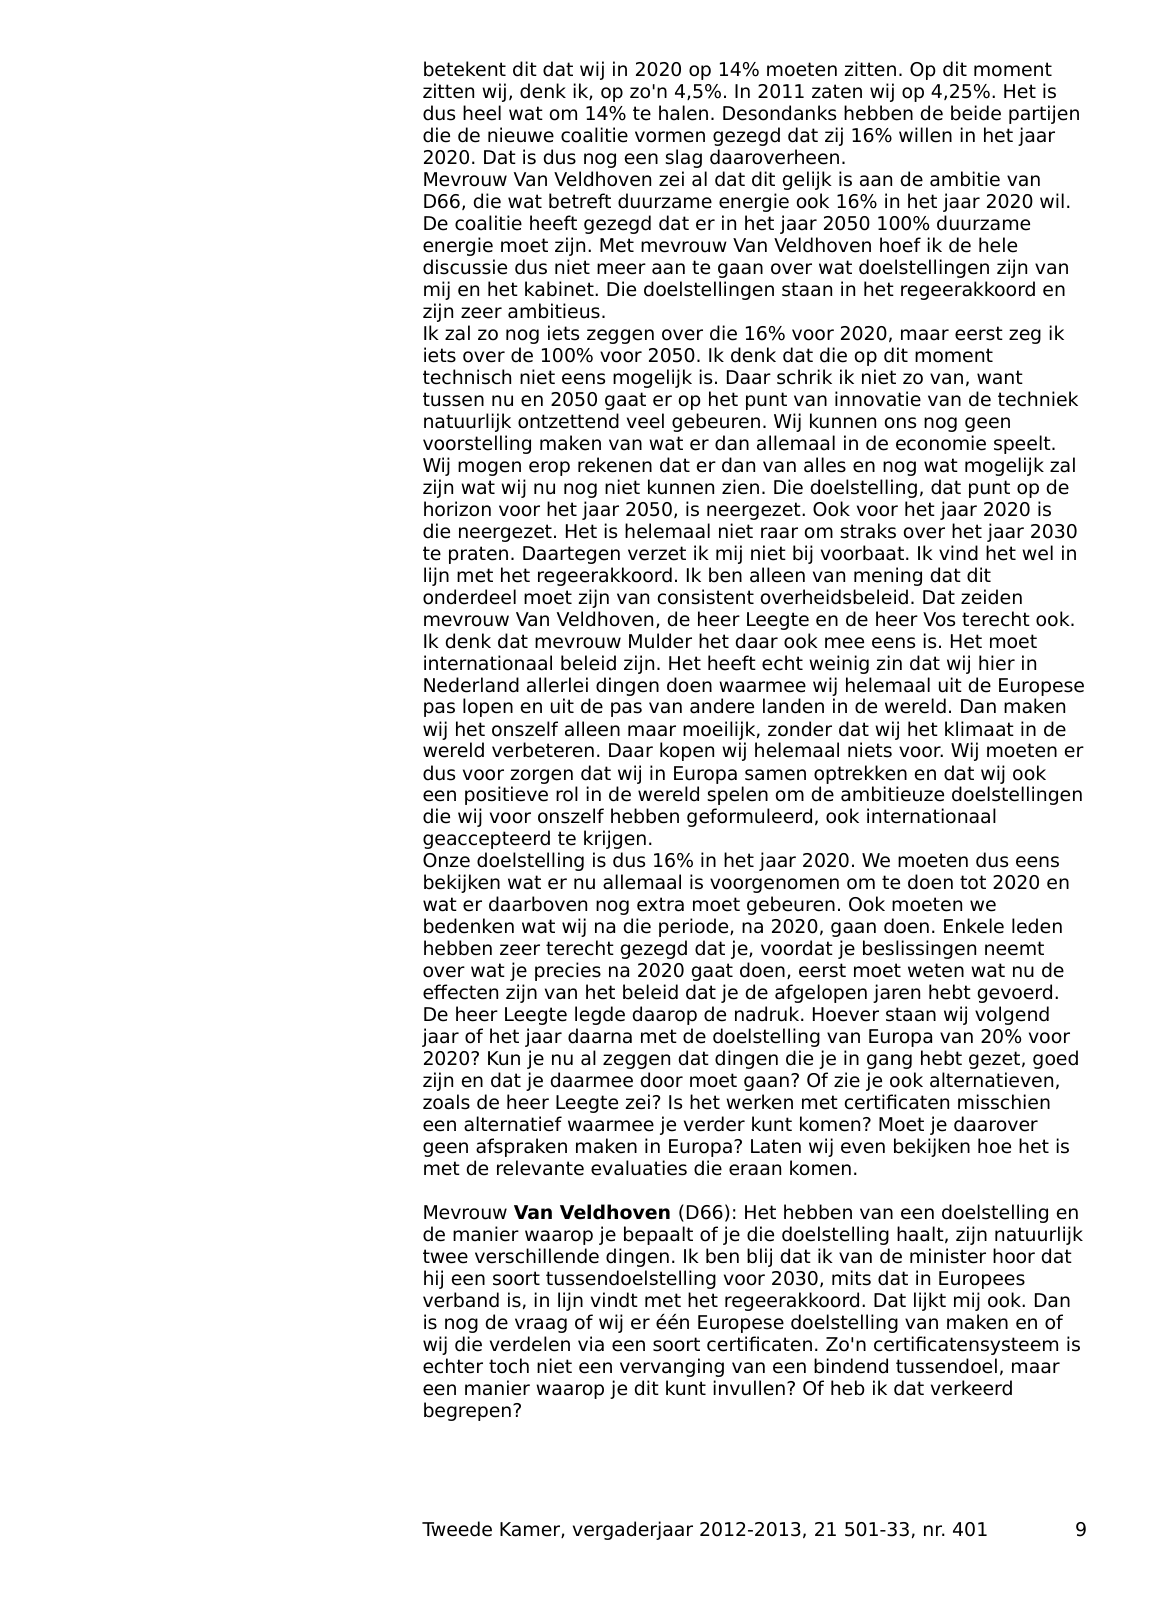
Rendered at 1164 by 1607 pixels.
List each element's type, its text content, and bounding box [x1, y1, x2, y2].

text Ik zal zo nog iets zeggen over die 16% voor 2020, maar eerst zeg ik iets over de 100% voor 2050. Ik denk dat die op dit moment technisch niet eens mogelijk is. Daar schrik ik niet zo van, want tussen nu en 2050 gaat er op het punt van innovatie van de techniek natuurlijk ontzettend veel gebeuren. Wij kunnen ons nog geen voorstelling maken van wat er dan allemaal in de economie speelt. Wij mogen erop rekenen dat er dan van alles en nog wat mogelijk zal zijn wat wij nu nog niet kunnen zien. Die doelstelling, dat punt op de horizon voor het jaar 2050, is neergezet. Ook voor het jaar 2020 is die neergezet. Het is helemaal niet raar om straks over het jaar 2030 te praten. Daartegen verzet ik mij niet bij voorbaat. Ik vind het wel in lijn met het regeerakkoord. Ik ben alleen van mening dat dit onderdeel moet zijn van consistent overheidsbeleid. Dat zeiden mevrouw Van Veldhoven, de heer Leegte en de heer Vos terecht ook. Ik denk dat mevrouw Mulder het daar ook mee eens is. Het moet internationaal beleid zijn. Het heeft echt weinig zin dat wij hier in Nederland allerlei dingen doen waarmee wij helemaal uit de Europese pas lopen en uit de pas van andere landen in de wereld. Dan maken wij het onszelf alleen maar moeilijk, zonder dat wij het klimaat in de wereld verbeteren. Daar kopen wij helemaal niets voor. Wij moeten er dus voor zorgen dat wij in Europa samen optrekken en dat wij ook een positieve rol in de wereld spelen om de ambitieuze doelstellingen die wij voor onszelf hebben geformuleerd, ook internationaal geaccepteerd te krijgen. [422, 323, 1087, 850]
text Onze doelstelling is dus 16% in het jaar 2020. We moeten dus eens bekijken wat er nu allemaal is voorgenomen om te doen tot 2020 en wat er daarboven nog extra moet gebeuren. Ook moeten we bedenken wat wij na die periode, na 2020, gaan doen. Enkele leden hebben zeer terecht gezegd dat je, voordat je beslissingen neemt over wat je precies na 2020 gaat doen, eerst moet weten wat nu de effecten zijn van het beleid dat je de afgelopen jaren hebt gevoerd. De heer Leegte legde daarop de nadruk. Hoever staan wij volgend jaar of het jaar daarna met de doelstelling van Europa van 20% voor 2020? Kun je nu al zeggen dat dingen die je in gang hebt gezet, goed zijn en dat je daarmee door moet gaan? Of zie je ook alternatieven, zoals de heer Leegte zei? Is het werken met certificaten misschien een alternatief waarmee je verder kunt komen? Moet je daarover geen afspraken maken in Europa? Laten wij even bekijken hoe het is met de relevante evaluaties die eraan komen. [422, 850, 1087, 1180]
text Mevrouw Van Veldhoven (D66): Het hebben van een doelstelling en de manier waarop je bepaalt of je die doelstelling haalt, zijn natuurlijk twee verschillende dingen. Ik ben blij dat ik van de minister hoor dat hij een soort tussendoelstelling voor 2030, mits dat in Europees verband is, in lijn vindt met het regeerakkoord. Dat lijkt mij ook. Dan is nog de vraag of wij er één Europese doelstelling van maken en of wij die verdelen via een soort certificaten. Zo'n certificatensysteem is echter toch niet een vervanging van een bindend tussendoel, maar een manier waarop je dit kunt invullen? Of heb ik dat verkeerd begrepen? [422, 1202, 1087, 1422]
text Mevrouw Van Veldhoven zei al dat dit gelijk is aan de ambitie van D66, die wat betreft duurzame energie ook 16% in het jaar 2020 wil. De coalitie heeft gezegd dat er in het jaar 2050 100% duurzame energie moet zijn. Met mevrouw Van Veldhoven hoef ik de hele discussie dus niet meer aan te gaan over wat doelstellingen zijn van mij en het kabinet. Die doelstellingen staan in het regeerakkoord en zijn zeer ambitieus. [422, 169, 1087, 323]
text betekent dit dat wij in 2020 op 14% moeten zitten. Op dit moment zitten wij, denk ik, op zo'n 4,5%. In 2011 zaten wij op 4,25%. Het is dus heel wat om 14% te halen. Desondanks hebben de beide partijen die de nieuwe coalitie vormen gezegd dat zij 16% willen in het jaar 2020. Dat is dus nog een slag daaroverheen. [422, 59, 1087, 169]
